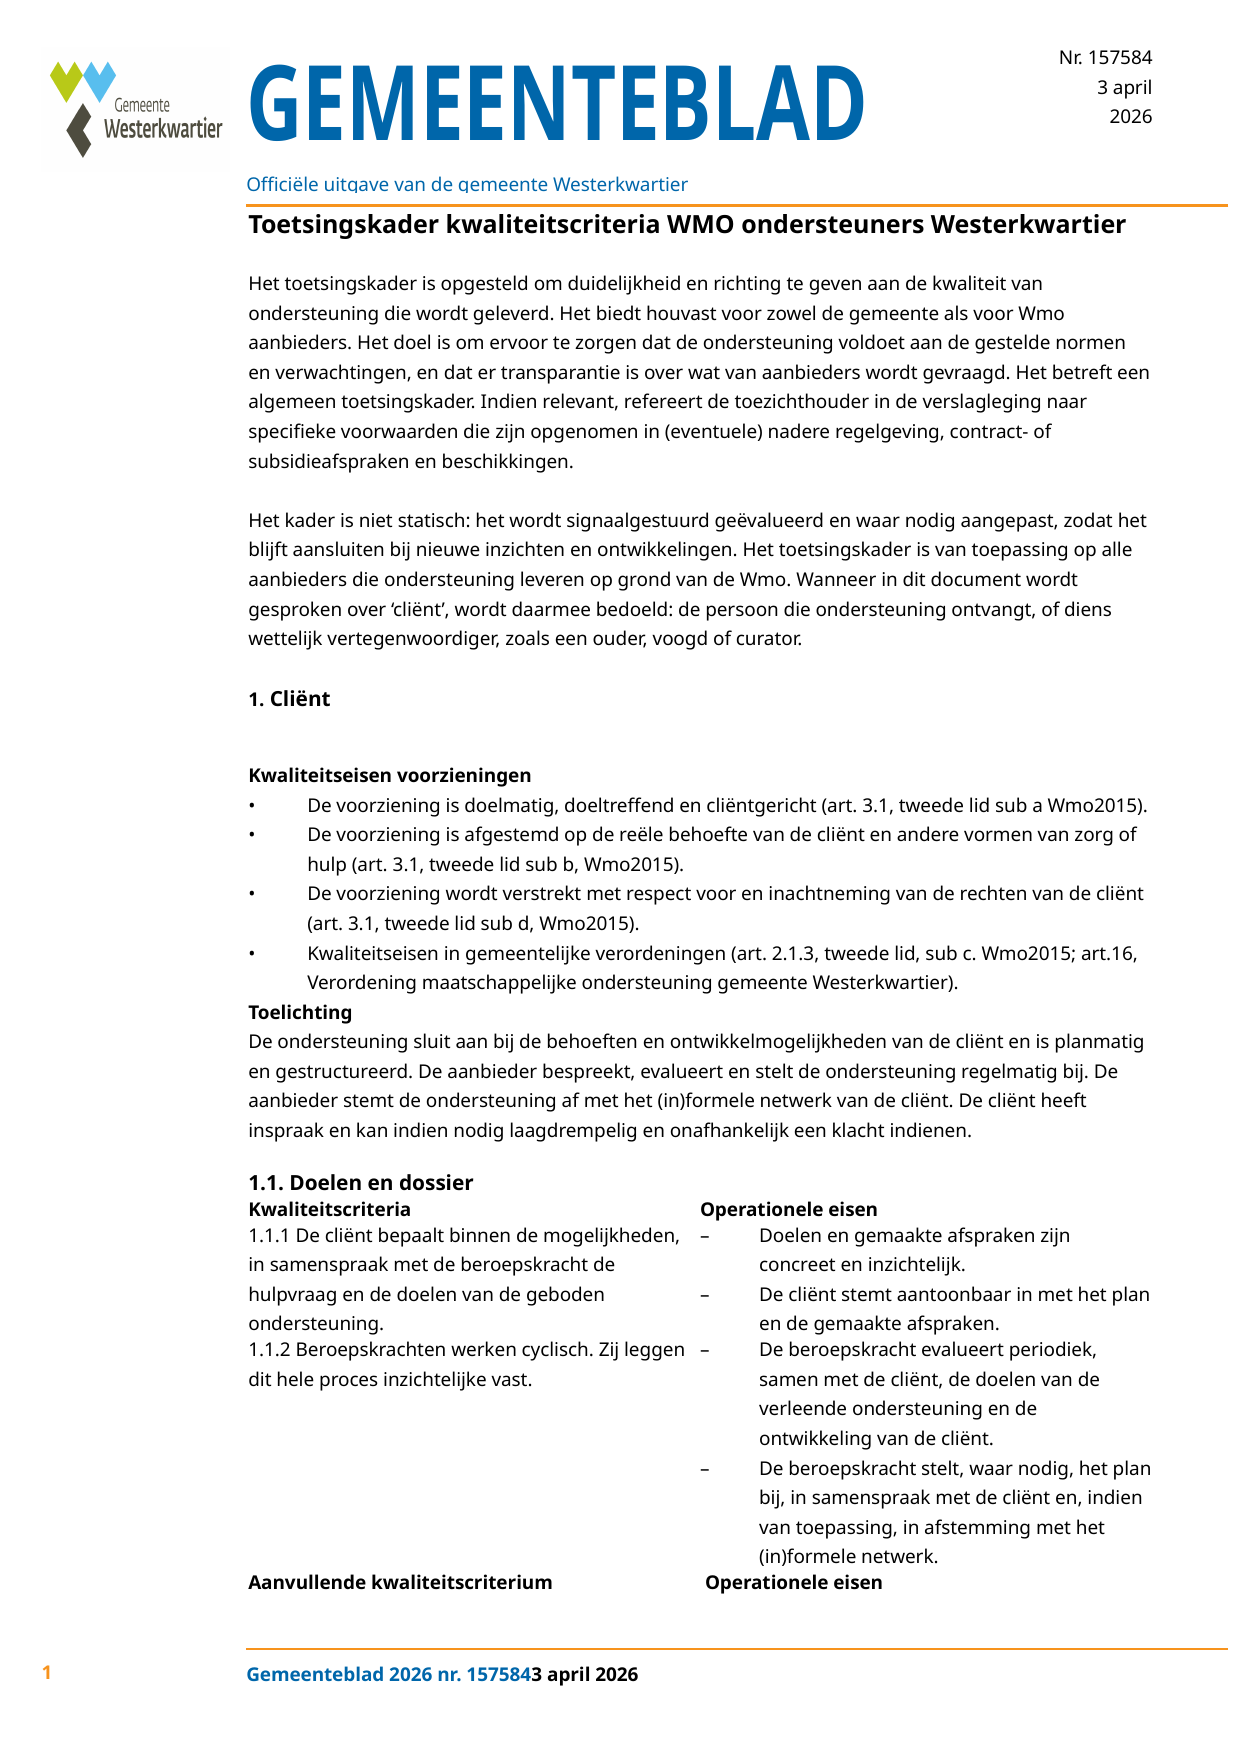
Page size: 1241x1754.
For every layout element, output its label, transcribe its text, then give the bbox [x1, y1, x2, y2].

list Kwaliteitseisen in gemeentelijke verordeningen (art. 2.1.3, tweede lid, sub c. Wmo2015; art.16, Verordening maatschappelijke ondersteuning gemeente Westerkwartier). [248, 940, 1152, 995]
list De voorziening is doelmatig, doeltreffend en cliëntgericht (art. 3.1, tweede lid sub a Wmo2015). [248, 792, 1152, 817]
text De ondersteuning sluit aan bij de behoeften en ontwikkelmogelijkheden van de cliënt en is planmatig en gestructureerd. De aanbieder bespreekt, evalueert en stelt de ondersteuning regelmatig bij. De aanbieder stemt de ondersteuning af met het (in)formele netwerk van de cliënt. De cliënt heeft inspraak en kan indien nodig laagdrempelig en onafhankelijk een klacht indienen. [248, 1028, 1152, 1143]
text Kwaliteitseisen voorzieningen [248, 762, 1152, 788]
table_header Kwaliteitscriteria [248, 1196, 700, 1222]
table_cell 1.1.2 Beroepskrachten werken cyclisch. Zij leggen dit hele proces inzichtelijke vast. [248, 1336, 700, 1569]
text Het toetsingskader is opgesteld om duidelijkheid en richting te geven aan de kwaliteit van ondersteuning die wordt geleverd. Het biedt houvast voor zowel de gemeente als voor Wmo aanbieders. Het doel is om ervoor te zorgen dat de ondersteuning voldoet aan de gestelde normen en verwachtingen, en dat er transparantie is over wat van aanbieders wordt gevraagd. Het betreft een algemeen toetsingskader. Indien relevant, refereert de toezichthouder in de verslagleging naar specifieke voorwaarden die zijn opgenomen in (eventuele) nadere regelgeving, contract- of subsidieafspraken en beschikkingen. [248, 270, 1152, 473]
table_cell Aanvullende kwaliteitscriterium [248, 1569, 700, 1595]
table_cell De beroepskracht evalueert periodiek, samen met de cliënt, de doelen van de verleende ondersteuning en de ontwikkeling van de cliënt. De beroepskracht stelt, waar nodig, het plan bij, in samenspraak met de cliënt en, indien van toepassing, in afstemming met het (in)formele netwerk. [700, 1336, 1152, 1569]
text 1. Cliënt [248, 684, 1152, 713]
text 1.1. Doelen en dossier [248, 1168, 1152, 1196]
picture [41, 47, 231, 172]
text Het kader is niet statisch: het wordt signaalgestuurd geëvalueerd en waar nodig aangepast, zodat het blijft aansluiten bij nieuwe inzichten en ontwikkelingen. Het toetsingskader is van toepassing op alle aanbieders die ondersteuning leveren op grond van de Wmo. Wanneer in dit document wordt gesproken over ‘cliënt’, wordt daarmee bedoeld: de persoon die ondersteuning ontvangt, of diens wettelijk vertegenwoordiger, zoals een ouder, voogd of curator. [248, 507, 1152, 651]
text Toetsingskader kwaliteitscriteria WMO ondersteuners Westerkwartier [248, 207, 1152, 241]
list De voorziening wordt verstrekt met respect voor en inachtneming van de rechten van de cliënt (art. 3.1, tweede lid sub d, Wmo2015). [248, 881, 1152, 936]
list De voorziening is afgestemd op de reële behoefte van de cliënt en andere vormen van zorg of hulp (art. 3.1, tweede lid sub b, Wmo2015). [248, 821, 1152, 877]
table_cell 1.1.1 De cliënt bepaalt binnen de mogelijkheden, in samenspraak met de beroepskracht de hulpvraag en de doelen van de geboden ondersteuning. [248, 1222, 700, 1336]
table_header Operationele eisen [700, 1196, 1152, 1222]
text Toelichting [248, 999, 1152, 1024]
table_cell Doelen en gemaakte afspraken zijn concreet en inzichtelijk. De cliënt stemt aantoonbaar in met het plan en de gemaakte afspraken. [700, 1222, 1152, 1336]
table_cell Operationele eisen [700, 1569, 1152, 1595]
